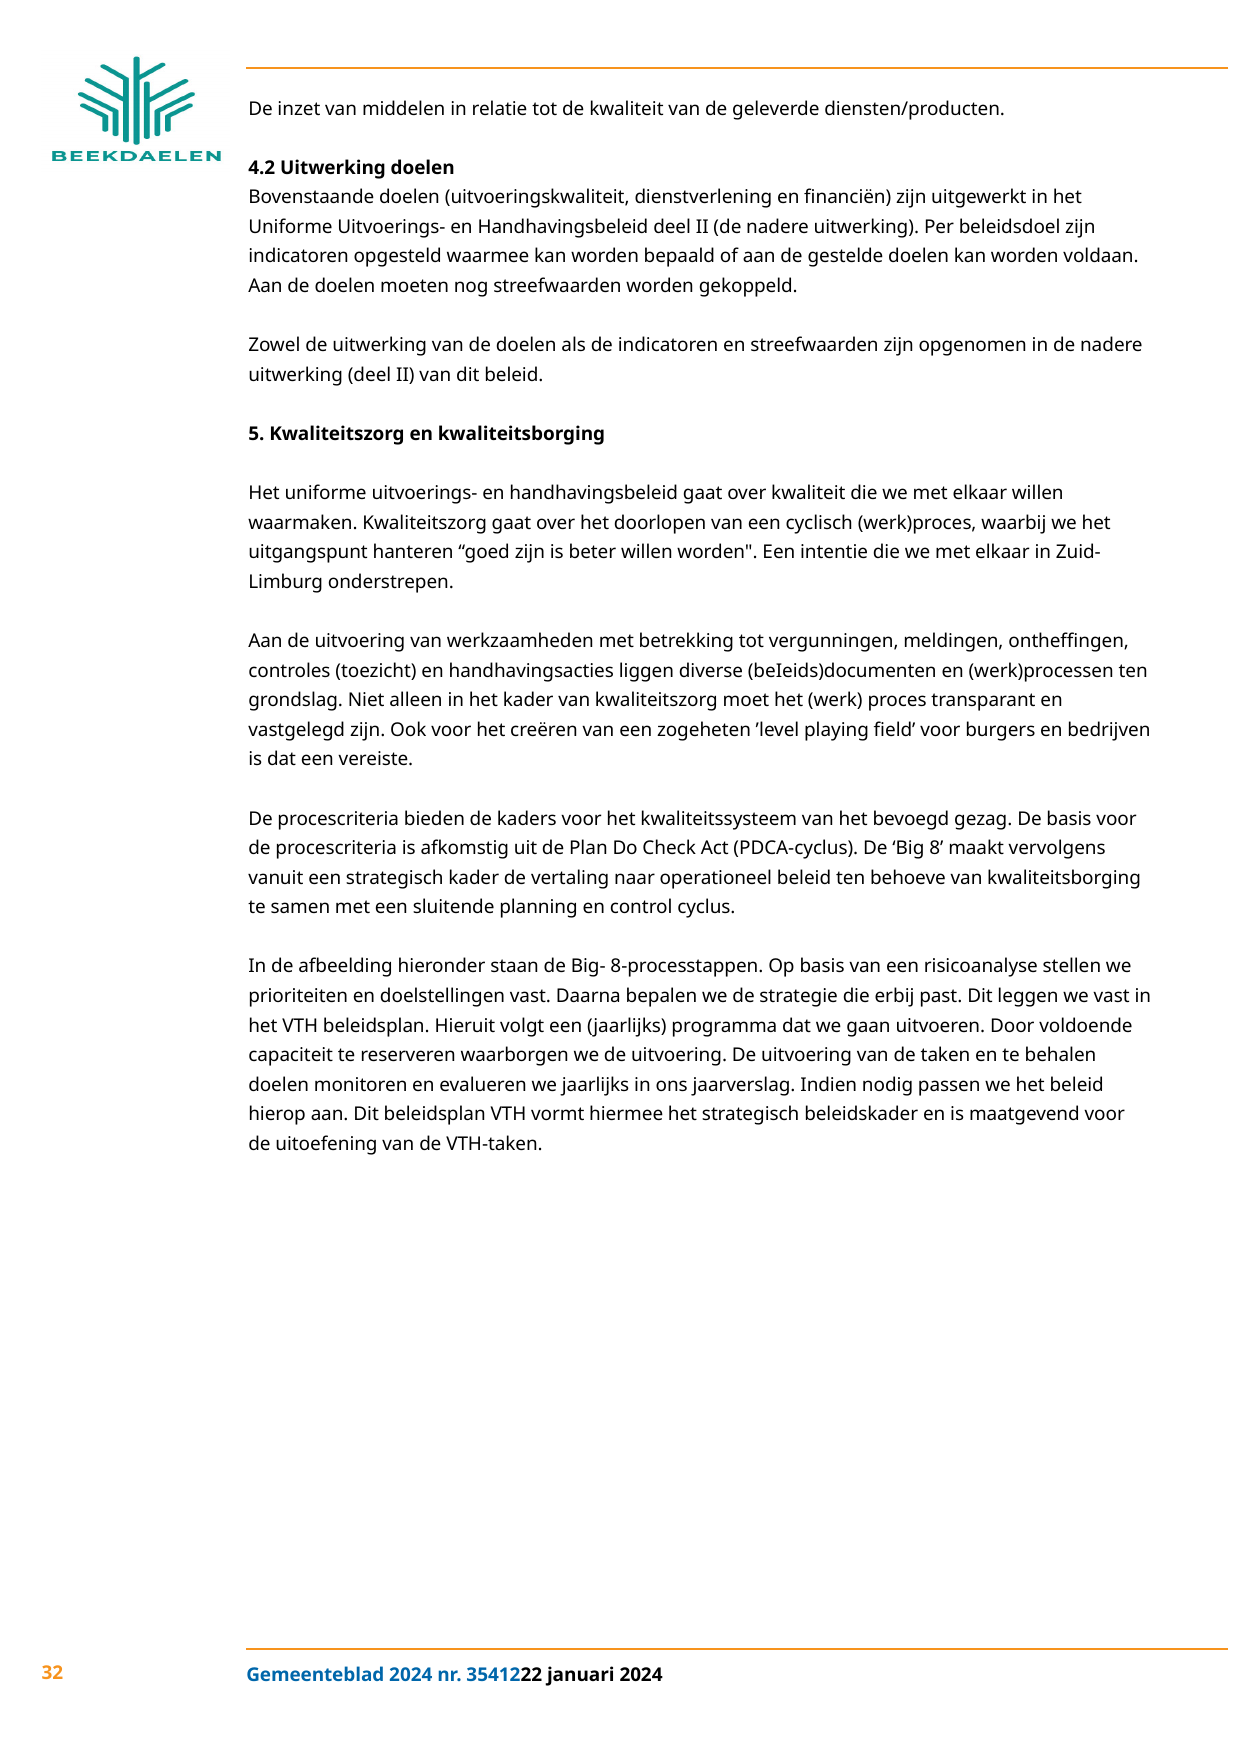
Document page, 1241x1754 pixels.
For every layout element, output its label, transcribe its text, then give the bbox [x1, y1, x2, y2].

text De inzet van middelen in relatie tot de kwaliteit van de geleverde diensten/producten. [248, 95, 1152, 121]
text Zowel de uitwerking van de doelen als de indicatoren en streefwaarden zijn opgenomen in de nadere uitwerking (deel II) van dit beleid. [248, 331, 1152, 387]
text Aan de uitvoering van werkzaamheden met betrekking tot vergunningen, meldingen, ontheffingen, controles (toezicht) en handhavingsacties liggen diverse (beIeids)documenten en (werk)processen ten grondslag. Niet alleen in het kader van kwaliteitszorg moet het (werk) proces transparant en vastgelegd zijn. Ook voor het creëren van een zogeheten ’level playing field’ voor burgers en bedrijven is dat een vereiste. [248, 627, 1152, 771]
text Bovenstaande doelen (uitvoeringskwaliteit, dienstverlening en financiën) zijn uitgewerkt in het Uniforme Uitvoerings- en Handhavingsbeleid deel II (de nadere uitwerking). Per beleidsdoel zijn indicatoren opgesteld waarmee kan worden bepaald of aan de gestelde doelen kan worden voldaan. Aan de doelen moeten nog streefwaarden worden gekoppeld. [248, 183, 1152, 298]
text Het uniforme uitvoerings- en handhavingsbeleid gaat over kwaliteit die we met elkaar willen waarmaken. Kwaliteitszorg gaat over het doorlopen van een cyclisch (werk)proces, waarbij we het uitgangspunt hanteren “goed zijn is beter willen worden". Een intentie die we met elkaar in Zuid-Limburg onderstrepen. [248, 479, 1152, 594]
text In de afbeelding hieronder staan de Big- 8-processtappen. Op basis van een risicoanalyse stellen we prioriteiten en doelstellingen vast. Daarna bepalen we de strategie die erbij past. Dit leggen we vast in het VTH beleidsplan. Hieruit volgt een (jaarlijks) programma dat we gaan uitvoeren. Door voldoende capaciteit te reserveren waarborgen we de uitvoering. De uitvoering van de taken en te behalen doelen monitoren en evalueren we jaarlijks in ons jaarverslag. Indien nodig passen we het beleid hierop aan. Dit beleidsplan VTH vormt hiermee het strategisch beleidskader en is maatgevend voor de uitoefening van de VTH-taken. [248, 953, 1152, 1156]
picture [41, 47, 231, 172]
text 4.2 Uitwerking doelen [248, 154, 1152, 180]
text 5. Kwaliteitszorg en kwaliteitsborging [248, 420, 1152, 446]
text De procescriteria bieden de kaders voor het kwaliteitssysteem van het bevoegd gezag. De basis voor de procescriteria is afkomstig uit de Plan Do Check Act (PDCA-cyclus). De ‘Big 8’ maakt vervolgens vanuit een strategisch kader de vertaling naar operationeel beleid ten behoeve van kwaliteitsborging te samen met een sluitende planning en control cyclus. [248, 805, 1152, 919]
